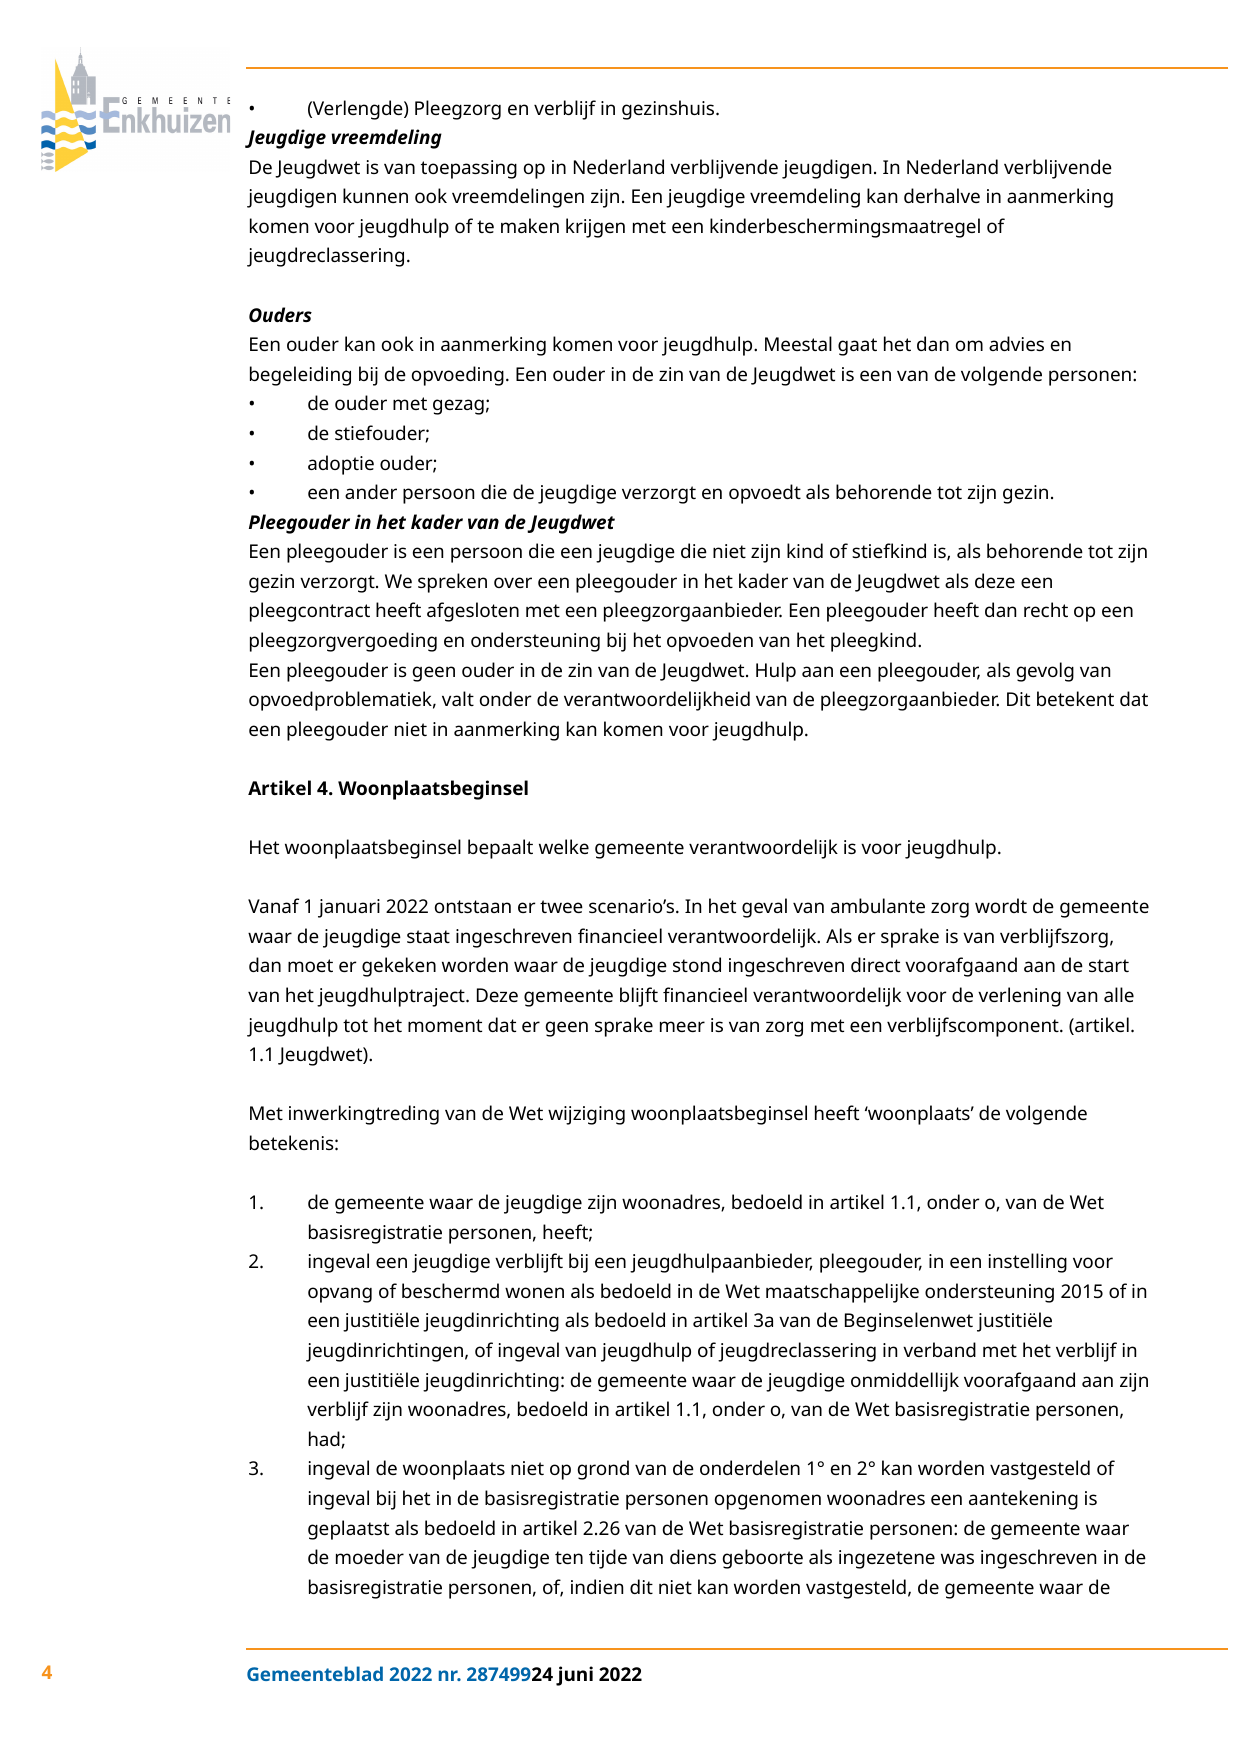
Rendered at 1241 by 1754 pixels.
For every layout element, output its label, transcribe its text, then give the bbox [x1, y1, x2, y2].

list een ander persoon die de jeugdige verzorgt en opvoedt als behorende tot zijn gezin. [248, 479, 1152, 505]
text Een pleegouder is een persoon die een jeugdige die niet zijn kind of stiefkind is, als behorende tot zijn gezin verzorgt. We spreken over een pleegouder in het kader van de Jeugdwet als deze een pleegcontract heeft afgesloten met een pleegzorgaanbieder. Een pleegouder heeft dan recht op een pleegzorgvergoeding en ondersteuning bij het opvoeden van het pleegkind. [248, 538, 1152, 653]
text De Jeugdwet is van toepassing op in Nederland verblijvende jeugdigen. In Nederland verblijvende jeugdigen kunnen ook vreemdelingen zijn. Een jeugdige vreemdeling kan derhalve in aanmerking komen voor jeugdhulp of te maken krijgen met een kinderbeschermingsmaatregel of jeugdreclassering. [248, 154, 1152, 268]
picture [41, 47, 231, 172]
list ingeval een jeugdige verblijft bij een jeugdhulpaanbieder, pleegouder, in een instelling voor opvang of beschermd wonen als bedoeld in de Wet maatschappelijke ondersteuning 2015 of in een justitiële jeugdinrichting als bedoeld in artikel 3a van de Beginselenwet justitiële jeugdinrichtingen, of ingeval van jeugdhulp of jeugdreclassering in verband met het verblijf in een justitiële jeugdinrichting: de gemeente waar de jeugdige onmiddellijk voorafgaand aan zijn verblijf zijn woonadres, bedoeld in artikel 1.1, onder o, van de Wet basisregistratie personen, had; [248, 1248, 1152, 1452]
list de gemeente waar de jeugdige zijn woonadres, bedoeld in artikel 1.1, onder o, van de Wet basisregistratie personen, heeft; [248, 1189, 1152, 1245]
list de stiefouder; [248, 420, 1152, 446]
list adoptie ouder; [248, 450, 1152, 476]
text Met inwerkingtreding van de Wet wijziging woonplaatsbeginsel heeft ‘woonplaats’ de volgende betekenis: [248, 1101, 1152, 1156]
text Jeugdige vreemdeling [248, 124, 1152, 150]
text Een pleegouder is geen ouder in de zin van de Jeugdwet. Hulp aan een pleegouder, als gevolg van opvoedproblematiek, valt onder de verantwoordelijkheid van de pleegzorgaanbieder. Dit betekent dat een pleegouder niet in aanmerking kan komen voor jeugdhulp. [248, 657, 1152, 742]
text Vanaf 1 januari 2022 ontstaan er twee scenario’s. In het geval van ambulante zorg wordt de gemeente waar de jeugdige staat ingeschreven financieel verantwoordelijk. Als er sprake is van verblijfszorg, dan moet er gekeken worden waar de jeugdige stond ingeschreven direct voorafgaand aan de start van het jeugdhulptraject. Deze gemeente blijft financieel verantwoordelijk voor de verlening van alle jeugdhulp tot het moment dat er geen sprake meer is van zorg met een verblijfscomponent. (artikel. 1.1 Jeugdwet). [248, 893, 1152, 1067]
text Een ouder kan ook in aanmerking komen voor jeugdhulp. Meestal gaat het dan om advies en begeleiding bij de opvoeding. Een ouder in de zin van de Jeugdwet is een van de volgende personen: [248, 331, 1152, 387]
text Artikel 4. Woonplaatsbeginsel [248, 775, 1152, 801]
text Ouders [248, 302, 1152, 328]
text Het woonplaatsbeginsel bepaalt welke gemeente verantwoordelijk is voor jeugdhulp. [248, 834, 1152, 860]
text Pleegouder in het kader van de Jeugdwet [248, 509, 1152, 535]
list (Verlengde) Pleegzorg en verblijf in gezinshuis. [248, 95, 1152, 121]
list de ouder met gezag; [248, 391, 1152, 416]
list ingeval de woonplaats niet op grond van de onderdelen 1° en 2° kan worden vastgesteld of ingeval bij het in de basisregistratie personen opgenomen woonadres een aantekening is geplaatst als bedoeld in artikel 2.26 van de Wet basisregistratie personen: de gemeente waar de moeder van de jeugdige ten tijde van diens geboorte als ingezetene was ingeschreven in de basisregistratie personen, of, indien dit niet kan worden vastgesteld, de gemeente waar de [248, 1456, 1152, 1600]
